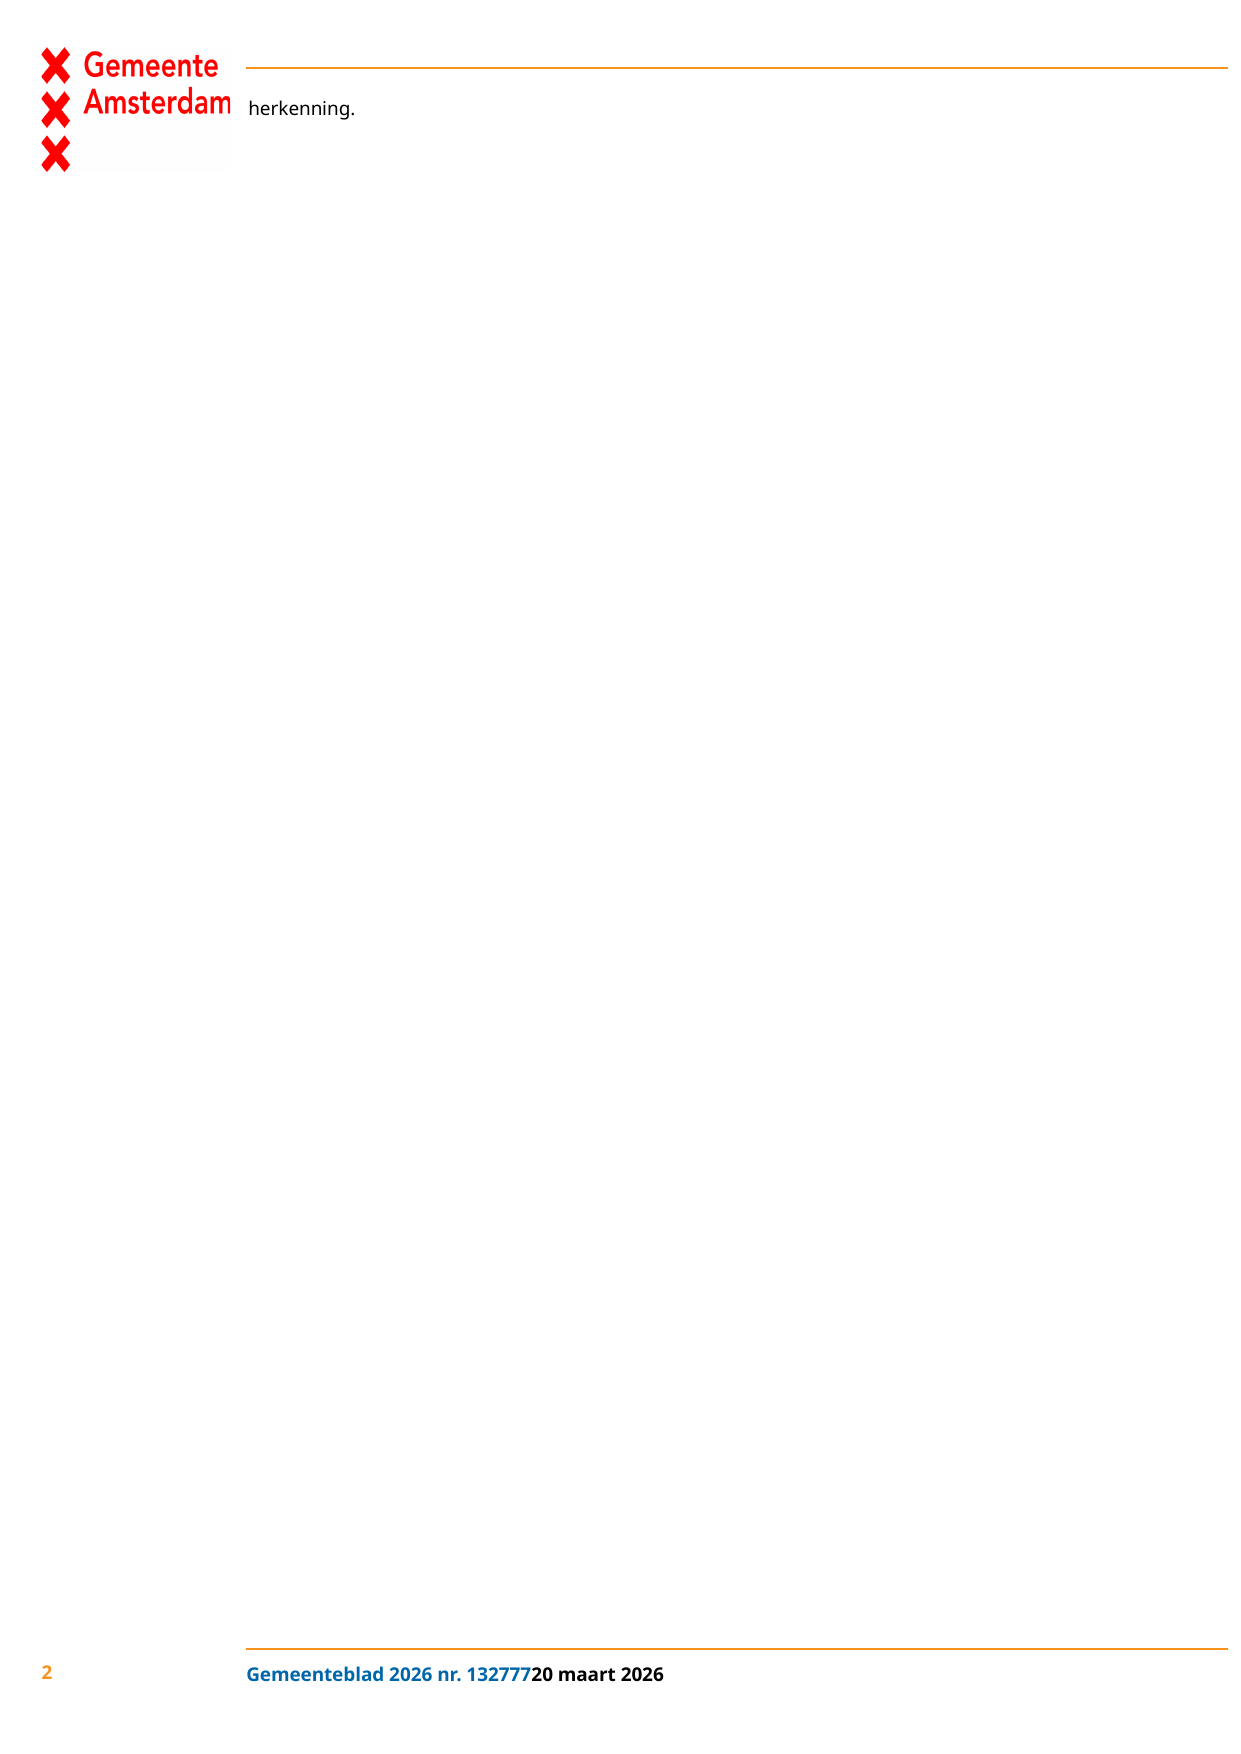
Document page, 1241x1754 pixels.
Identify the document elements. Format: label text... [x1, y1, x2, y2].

text herkenning. [248, 95, 1152, 121]
picture [41, 47, 231, 172]
